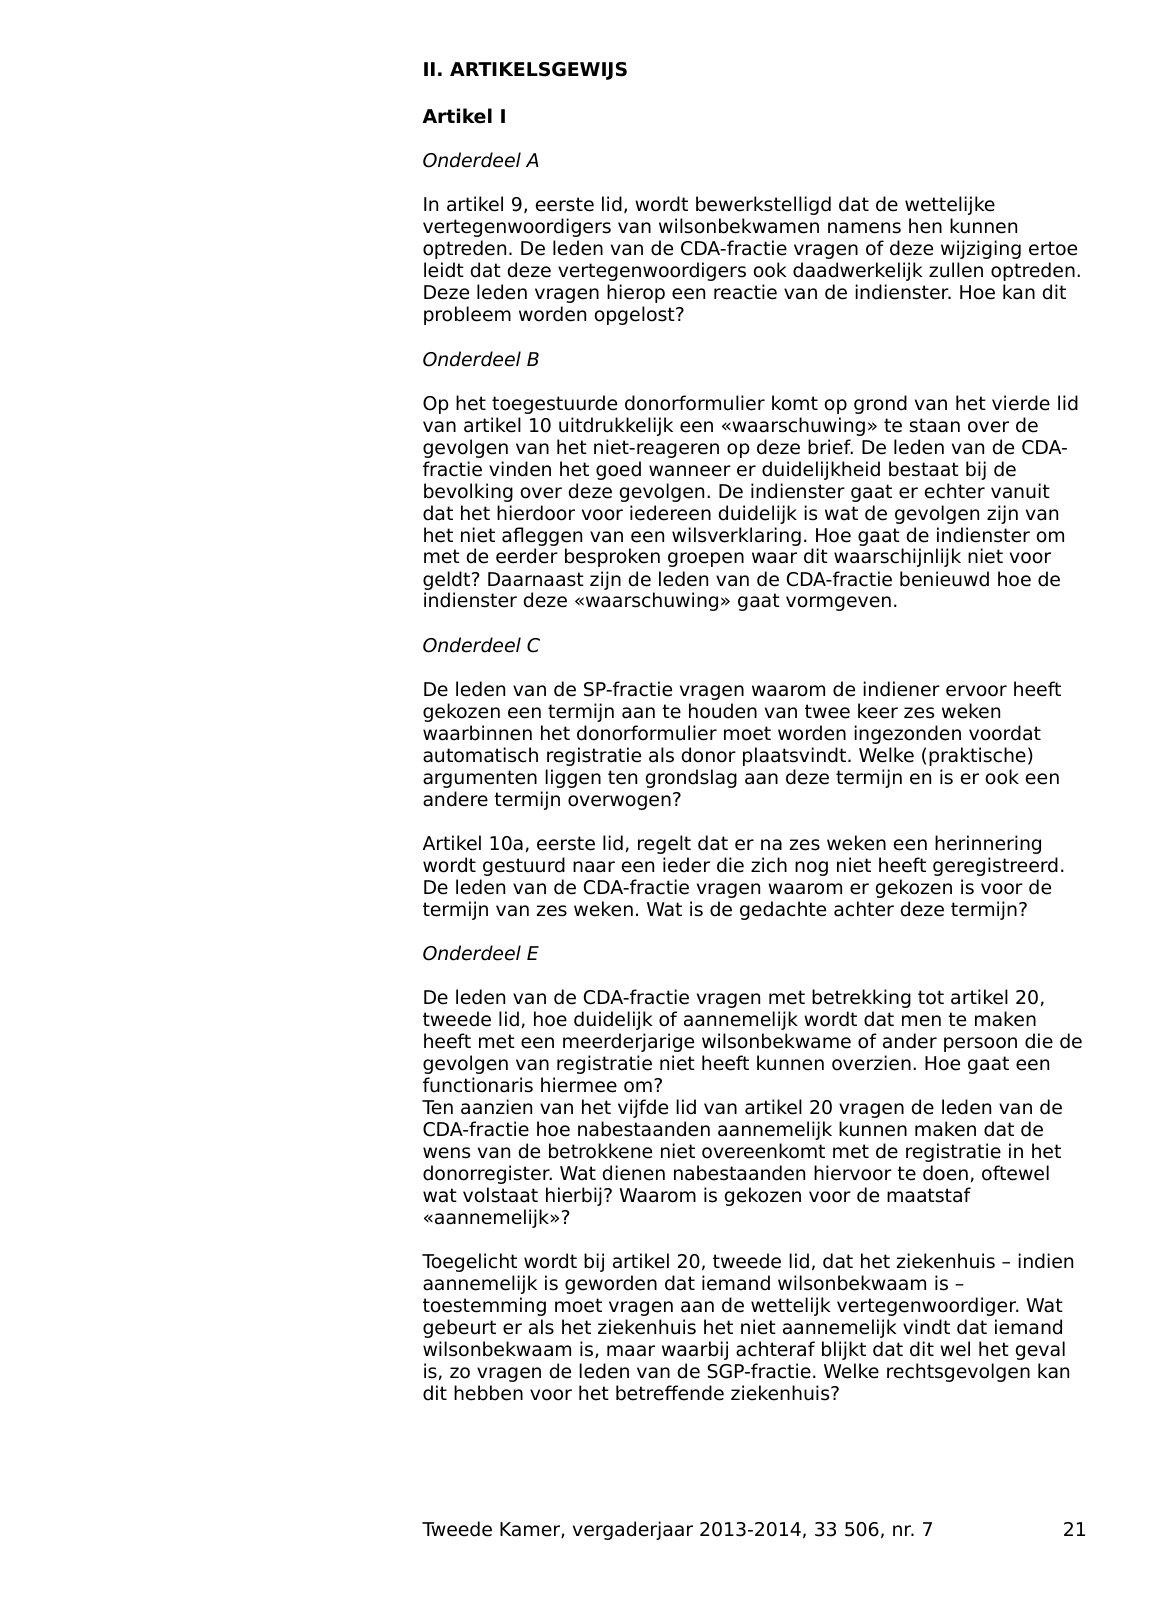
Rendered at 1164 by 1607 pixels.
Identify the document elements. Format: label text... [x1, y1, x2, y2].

subtitle II. ARTIKELSGEWIJS [422, 59, 1087, 81]
text Toegelicht wordt bij artikel 20, tweede lid, dat het ziekenhuis – indien aannemelijk is geworden dat iemand wilsonbekwaam is – toestemming moet vragen aan de wettelijk vertegenwoordiger. Wat gebeurt er als het ziekenhuis het niet aannemelijk vindt dat iemand wilsonbekwaam is, maar waarbij achteraf blijkt dat dit wel het geval is, zo vragen de leden van de SGP-fractie. Welke rechtsgevolgen kan dit hebben voor het betreffende ziekenhuis? [422, 1251, 1087, 1405]
subtitle Artikel I [422, 106, 1087, 128]
text Op het toegestuurde donorformulier komt op grond van het vierde lid van artikel 10 uitdrukkelijk een «waarschuwing» te staan over de gevolgen van het niet-reageren op deze brief. De leden van de CDA-fractie vinden het goed wanneer er duidelijkheid bestaat bij de bevolking over deze gevolgen. De indienster gaat er echter vanuit dat het hierdoor voor iedereen duidelijk is wat de gevolgen zijn van het niet afleggen van een wilsverklaring. Hoe gaat de indienster om met de eerder besproken groepen waar dit waarschijnlijk niet voor geldt? Daarnaast zijn de leden van de CDA-fractie benieuwd hoe de indienster deze «waarschuwing» gaat vormgeven. [422, 393, 1087, 612]
subtitle Onderdeel E [422, 943, 1087, 965]
subtitle Onderdeel A [422, 150, 1087, 172]
subtitle Onderdeel C [422, 634, 1087, 657]
text In artikel 9, eerste lid, wordt bewerkstelligd dat de wettelijke vertegenwoordigers van wilsonbekwamen namens hen kunnen optreden. De leden van de CDA-fractie vragen of deze wijziging ertoe leidt dat deze vertegenwoordigers ook daadwerkelijk zullen optreden. Deze leden vragen hierop een reactie van de indienster. Hoe kan dit probleem worden opgelost? [422, 194, 1087, 326]
text De leden van de CDA-fractie vragen met betrekking tot artikel 20, tweede lid, hoe duidelijk of aannemelijk wordt dat men te maken heeft met een meerderjarige wilsonbekwame of ander persoon die de gevolgen van registratie niet heeft kunnen overzien. Hoe gaat een functionaris hiermee om? [422, 987, 1087, 1097]
text Artikel 10a, eerste lid, regelt dat er na zes weken een herinnering wordt gestuurd naar een ieder die zich nog niet heeft geregistreerd. De leden van de CDA-fractie vragen waarom er gekozen is voor de termijn van zes weken. Wat is de gedachte achter deze termijn? [422, 833, 1087, 921]
subtitle Onderdeel B [422, 348, 1087, 370]
text Ten aanzien van het vijfde lid van artikel 20 vragen de leden van de CDA-fractie hoe nabestaanden aannemelijk kunnen maken dat de wens van de betrokkene niet overeenkomt met de registratie in het donorregister. Wat dienen nabestaanden hiervoor te doen, oftewel wat volstaat hierbij? Waarom is gekozen voor de maatstaf «aannemelijk»? [422, 1097, 1087, 1229]
text De leden van de SP-fractie vragen waarom de indiener ervoor heeft gekozen een termijn aan te houden van twee keer zes weken waarbinnen het donorformulier moet worden ingezonden voordat automatisch registratie als donor plaatsvindt. Welke (praktische) argumenten liggen ten grondslag aan deze termijn en is er ook een andere termijn overwogen? [422, 679, 1087, 811]
